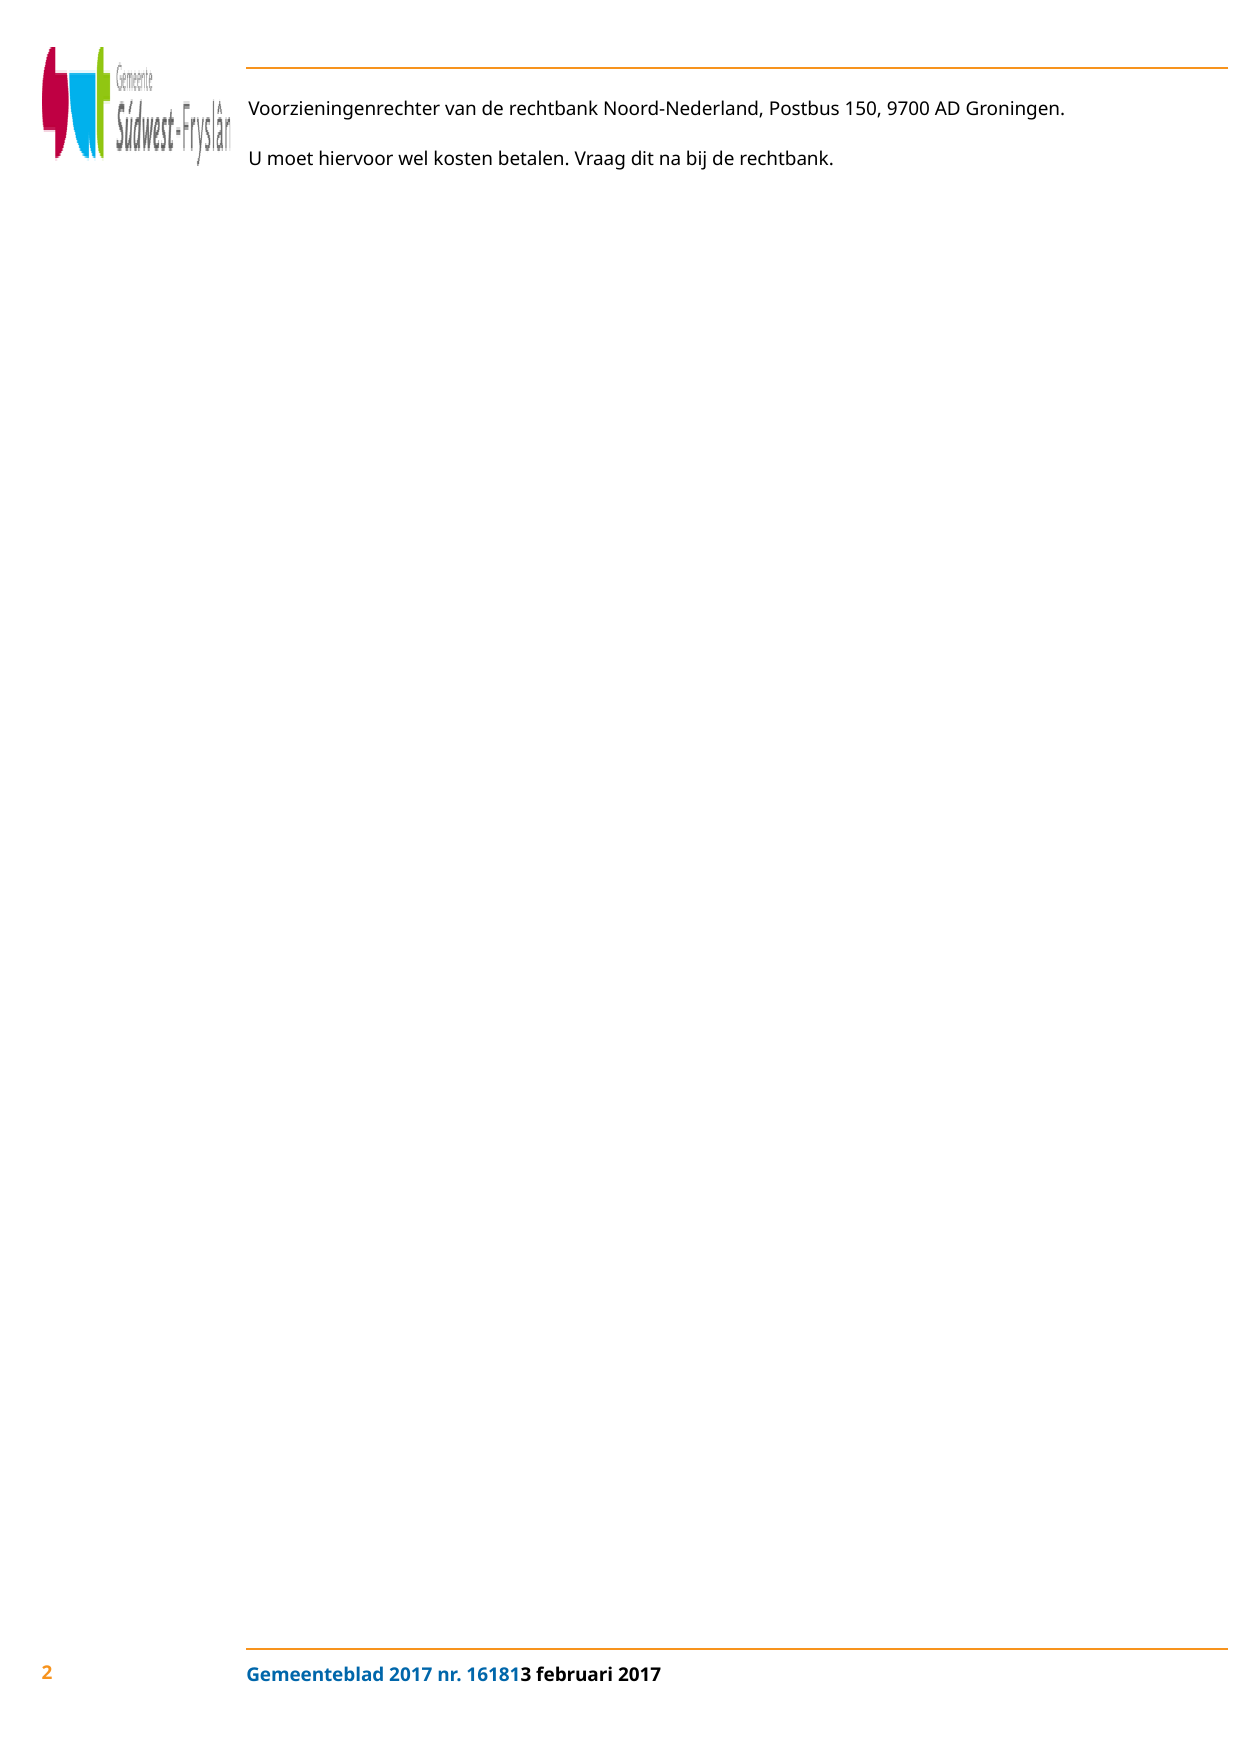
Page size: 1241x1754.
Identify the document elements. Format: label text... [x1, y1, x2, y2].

text U moet hiervoor wel kosten betalen. Vraag dit na bij de rechtbank. [248, 145, 1152, 171]
text Voorzieningenrechter van de rechtbank Noord-Nederland, Postbus 150, 9700 AD Groningen. [248, 95, 1152, 121]
picture [41, 47, 231, 172]
